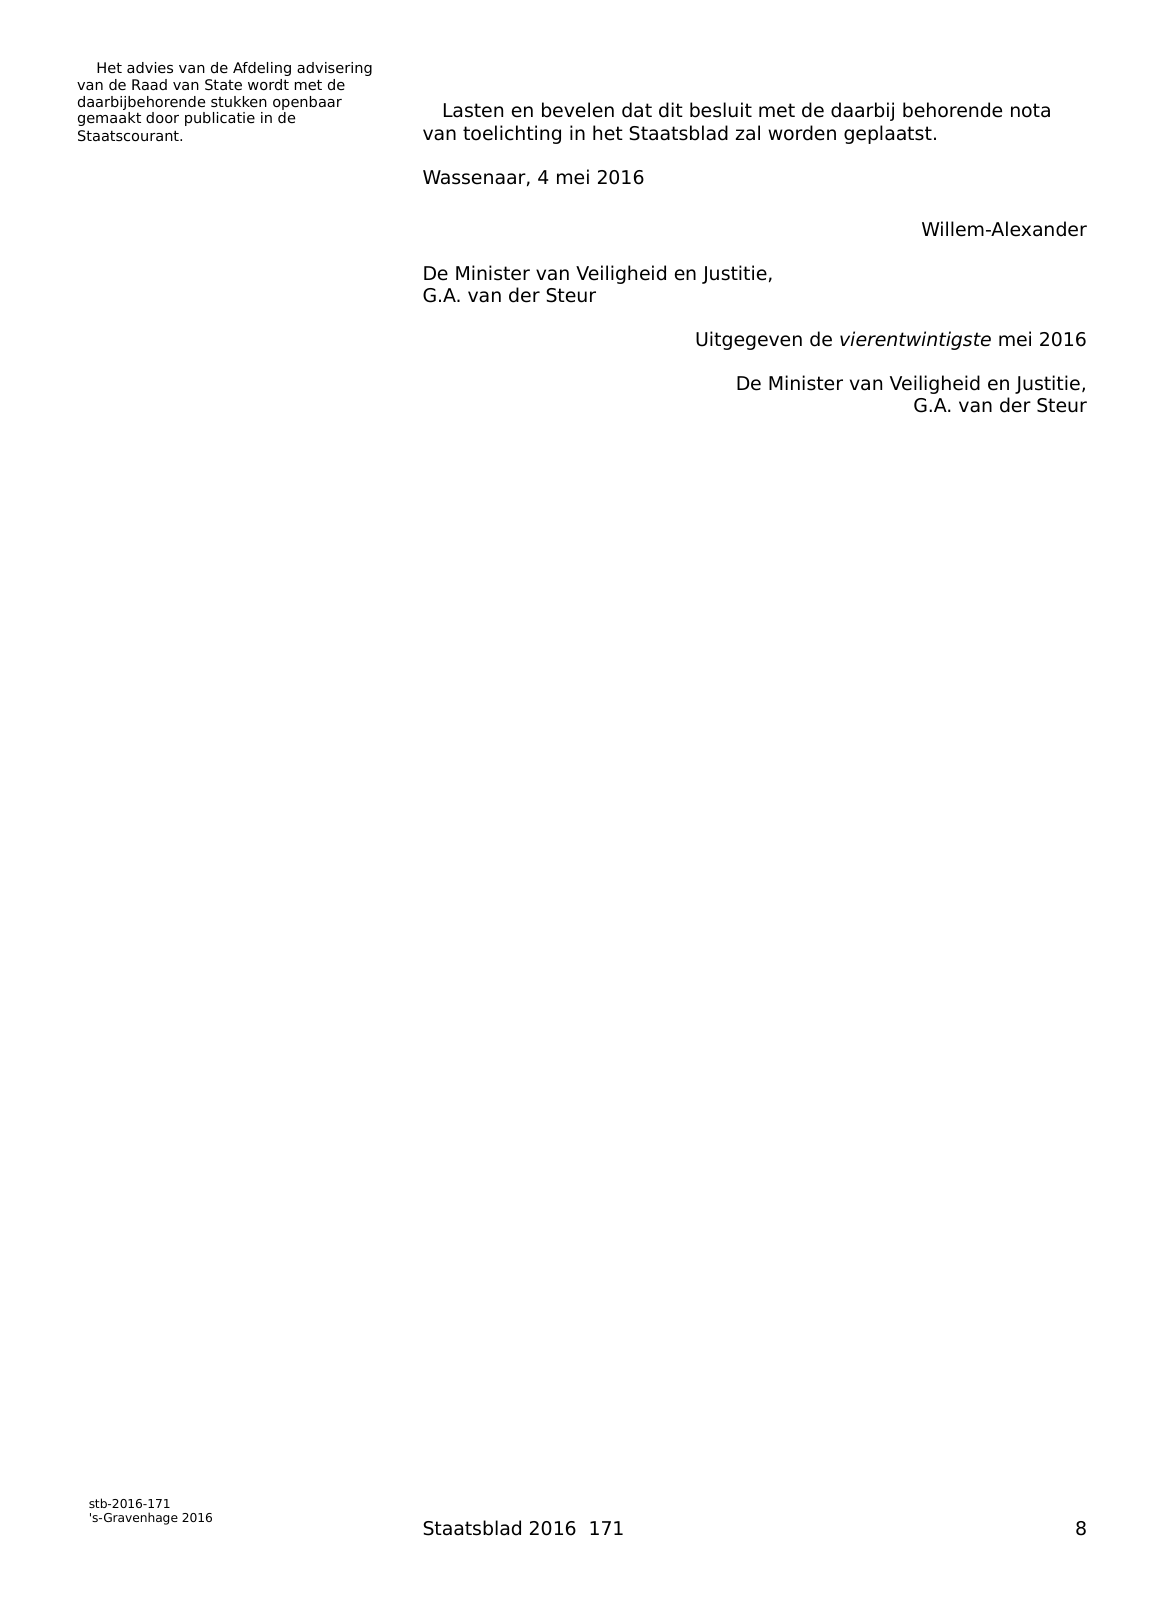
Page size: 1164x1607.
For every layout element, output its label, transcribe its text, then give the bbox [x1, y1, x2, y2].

text De Minister van Veiligheid en Justitie, G.A. van der Steur [422, 263, 1087, 307]
text Willem-Alexander [422, 218, 1087, 241]
text De Minister van Veiligheid en Justitie, G.A. van der Steur [422, 373, 1087, 417]
text Uitgegeven de vierentwintigste mei 2016 [422, 329, 1087, 351]
text Wassenaar, 4 mei 2016 [422, 167, 1087, 188]
text 's-Gravenhage 2016 [88, 1511, 323, 1525]
text Het advies van de Afdeling advisering van de Raad van State wordt met de daarbijbehorende stukken openbaar gemaakt door publicatie in de Staatscourant. [77, 59, 396, 144]
text stb-2016-171 [88, 1497, 323, 1511]
text Lasten en bevelen dat dit besluit met de daarbij behorende nota van toelichting in het Staatsblad zal worden geplaatst. [422, 100, 1087, 144]
